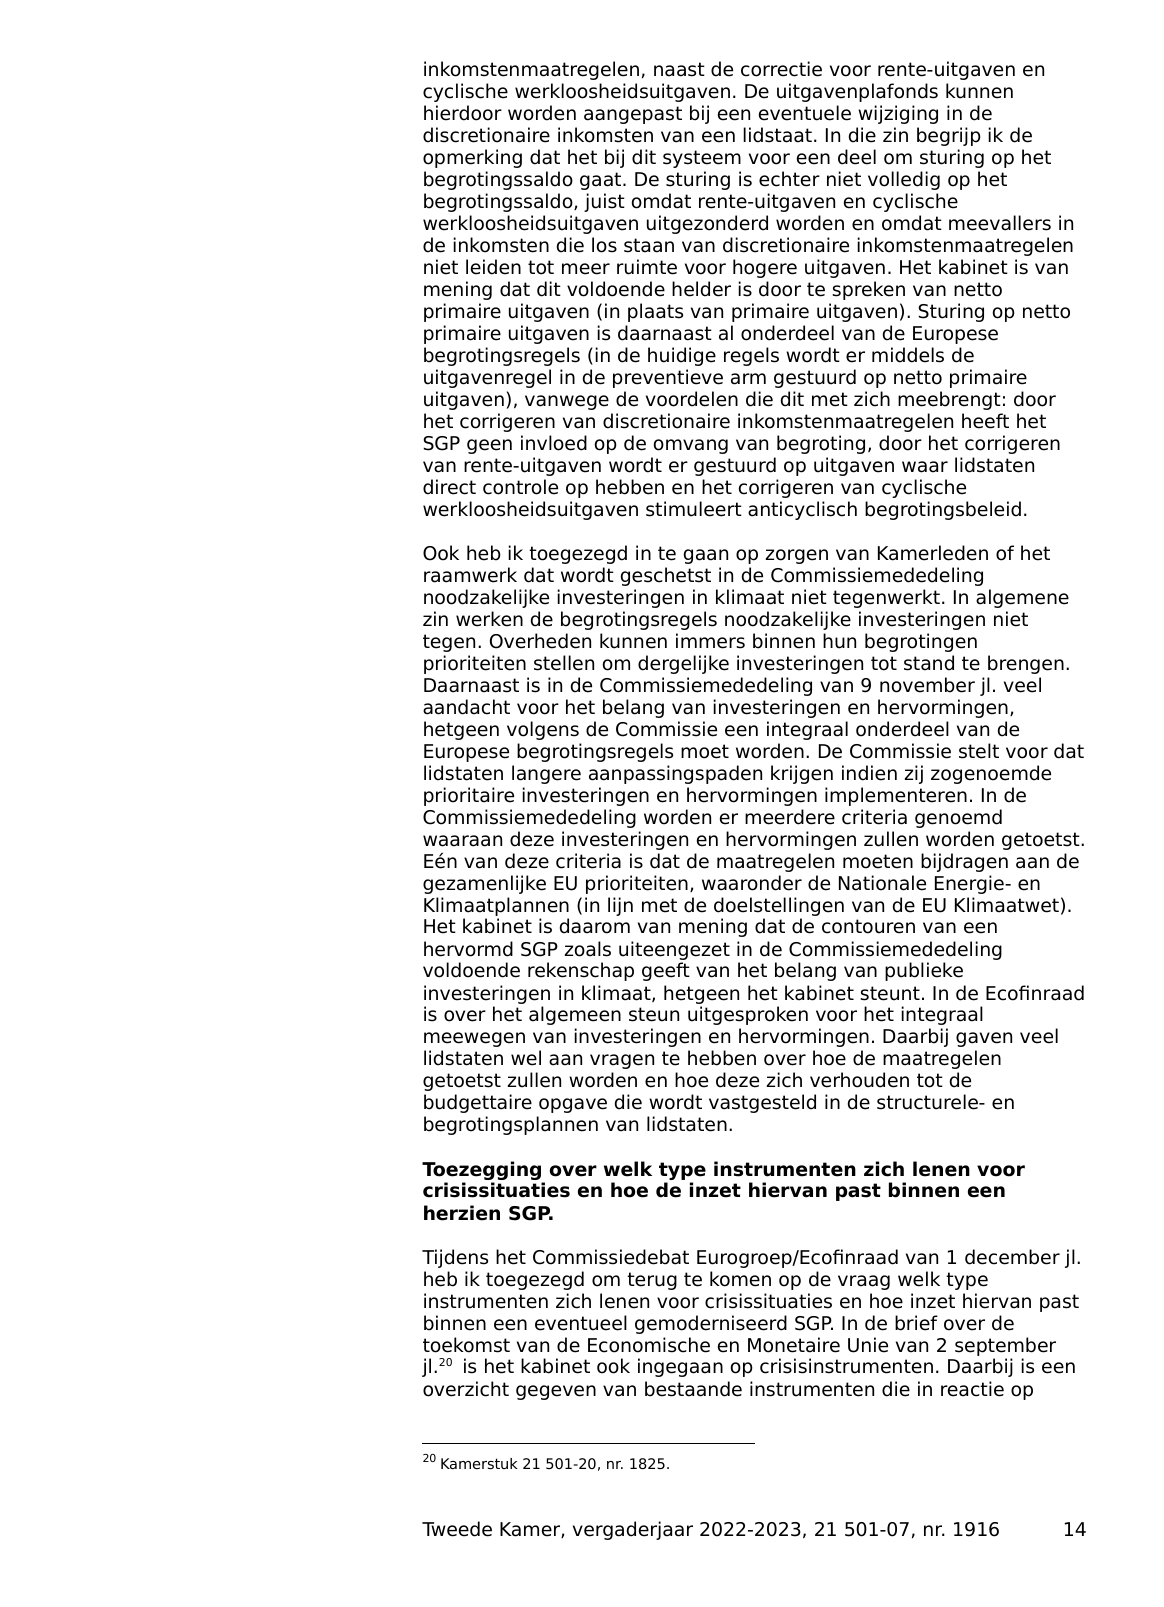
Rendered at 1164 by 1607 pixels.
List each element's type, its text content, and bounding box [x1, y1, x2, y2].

text Tijdens het Commissiedebat Eurogroep/Ecofinraad van 1 december jl. heb ik toegezegd om terug te komen op de vraag welk type instrumenten zich lenen voor crisissituaties en hoe inzet hiervan past binnen een eventueel gemoderniseerd SGP. In de brief over de toekomst van de Economische en Monetaire Unie van 2 september jl. is het kabinet ook ingegaan op crisisinstrumenten. Daarbij is een overzicht gegeven van bestaande instrumenten die in reactie op [422, 1247, 1087, 1400]
text inkomstenmaatregelen, naast de correctie voor rente-uitgaven en cyclische werkloosheidsuitgaven. De uitgavenplafonds kunnen hierdoor worden aangepast bij een eventuele wijziging in de discretionaire inkomsten van een lidstaat. In die zin begrijp ik de opmerking dat het bij dit systeem voor een deel om sturing op het begrotingssaldo gaat. De sturing is echter niet volledig op het begrotingssaldo, juist omdat rente-uitgaven en cyclische werkloosheidsuitgaven uitgezonderd worden en omdat meevallers in de inkomsten die los staan van discretionaire inkomstenmaatregelen niet leiden tot meer ruimte voor hogere uitgaven. Het kabinet is van mening dat dit voldoende helder is door te spreken van netto primaire uitgaven (in plaats van primaire uitgaven). Sturing op netto primaire uitgaven is daarnaast al onderdeel van de Europese begrotingsregels (in de huidige regels wordt er middels de uitgavenregel in de preventieve arm gestuurd op netto primaire uitgaven), vanwege de voordelen die dit met zich meebrengt: door het corrigeren van discretionaire inkomstenmaatregelen heeft het SGP geen invloed op de omvang van begroting, door het corrigeren van rente-uitgaven wordt er gestuurd op uitgaven waar lidstaten direct controle op hebben en het corrigeren van cyclische werkloosheidsuitgaven stimuleert anticyclisch begrotingsbeleid. [422, 59, 1087, 521]
text Ook heb ik toegezegd in te gaan op zorgen van Kamerleden of het raamwerk dat wordt geschetst in de Commissiemededeling noodzakelijke investeringen in klimaat niet tegenwerkt. In algemene zin werken de begrotingsregels noodzakelijke investeringen niet tegen. Overheden kunnen immers binnen hun begrotingen prioriteiten stellen om dergelijke investeringen tot stand te brengen. Daarnaast is in de Commissiemededeling van 9 november jl. veel aandacht voor het belang van investeringen en hervormingen, hetgeen volgens de Commissie een integraal onderdeel van de Europese begrotingsregels moet worden. De Commissie stelt voor dat lidstaten langere aanpassingspaden krijgen indien zij zogenoemde prioritaire investeringen en hervormingen implementeren. In de Commissiemededeling worden er meerdere criteria genoemd waaraan deze investeringen en hervormingen zullen worden getoetst. Eén van deze criteria is dat de maatregelen moeten bijdragen aan de gezamenlijke EU prioriteiten, waaronder de Nationale Energie- en Klimaatplannen (in lijn met de doelstellingen van de EU Klimaatwet). Het kabinet is daarom van mening dat de contouren van een hervormd SGP zoals uiteengezet in de Commissiemededeling voldoende rekenschap geeft van het belang van publieke investeringen in klimaat, hetgeen het kabinet steunt. In de Ecofinraad is over het algemeen steun uitgesproken voor het integraal meewegen van investeringen en hervormingen. Daarbij gaven veel lidstaten wel aan vragen te hebben over hoe de maatregelen getoetst zullen worden en hoe deze zich verhouden tot de budgettaire opgave die wordt vastgesteld in de structurele- en begrotingsplannen van lidstaten. [422, 543, 1087, 1136]
subtitle Toezegging over welk type instrumenten zich lenen voor crisissituaties en hoe de inzet hiervan past binnen een herzien SGP. [422, 1158, 1087, 1224]
text Kamerstuk 21 501-20, nr. 1825. [422, 1452, 1087, 1474]
